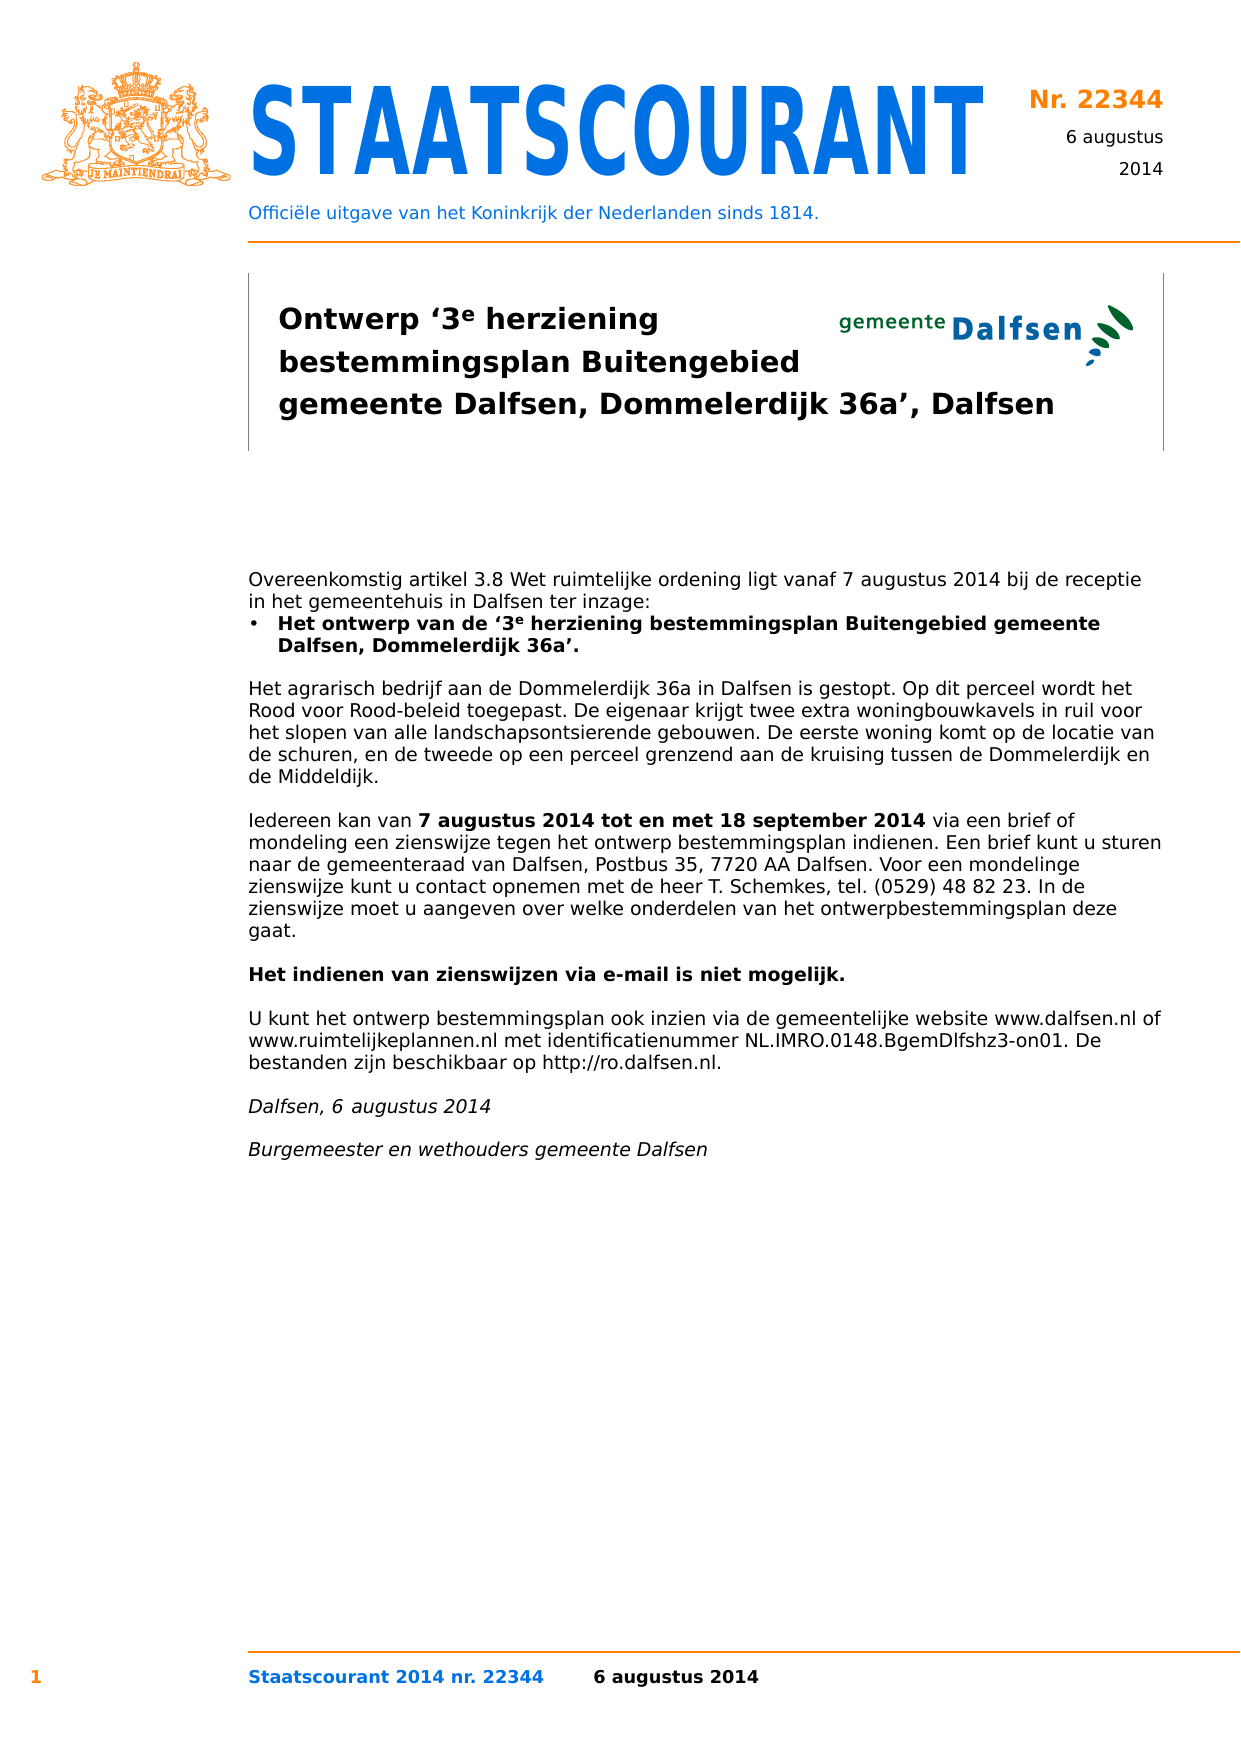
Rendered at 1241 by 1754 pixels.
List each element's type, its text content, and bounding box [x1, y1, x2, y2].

text • Het ontwerp van de ‘3e herziening bestemmingsplan Buitengebied gemeente Dalfsen, Dommelerdijk 36a’. [248, 612, 1163, 656]
table_cell 2014 [998, 153, 1240, 203]
text Overeenkomstig artikel 3.8 Wet ruimtelijke ordening ligt vanaf 7 augustus 2014 bij de receptie in het gemeentehuis in Dalfsen ter inzage: [248, 568, 1163, 612]
text Iedereen kan van 7 augustus 2014 tot en met 18 september 2014 via een brief of mondeling een zienswijze tegen het ontwerp bestemmingsplan indienen. Een brief kunt u sturen naar de gemeenteraad van Dalfsen, Postbus 35, 7720 AA Dalfsen. Voor een mondelinge zienswijze kunt u contact opnemen met de heer T. Schemkes, tel. (0529) 48 82 23. In de zienswijze moet u aangeven over welke onderdelen van het ontwerpbestemmingsplan deze gaat. [248, 810, 1163, 942]
table_header Nr. 22344 [998, 62, 1240, 121]
picture [41, 62, 231, 186]
text Het agrarisch bedrijf aan de Dommelerdijk 36a in Dalfsen is gestopt. Op dit perceel wordt het Rood voor Rood-beleid toegepast. De eigenaar krijgt twee extra woningbouwkavels in ruil voor het slopen van alle landschapsontsierende gebouwen. De eerste woning komt op de locatie van de schuren, en de tweede op een perceel grenzend aan de kruising tussen de Dommelerdijk en de Middeldijk. [248, 678, 1163, 788]
text U kunt het ontwerp bestemmingsplan ook inzien via de gemeentelijke website www.dalfsen.nl of www.ruimtelijkeplannen.nl met identificatienummer NL.IMRO.0148.BgemDlfshz3-on01. De bestanden zijn beschikbaar op http://ro.dalfsen.nl. [248, 1008, 1163, 1074]
subtitle Ontwerp ‘3e herziening bestemmingsplan Buitengebied gemeente Dalfsen, Dommelerdijk 36a’, Dalfsen [249, 273, 1163, 451]
text Het indienen van zienswijzen via e-mail is niet mogelijk. [248, 964, 1163, 986]
table_cell 6 augustus [998, 121, 1240, 153]
picture [838, 302, 1134, 368]
text Dalfsen, 6 augustus 2014 [248, 1096, 1163, 1117]
table_header STAATSCOURANT [248, 62, 998, 203]
table_header [25, 62, 248, 241]
text Burgemeester en wethouders gemeente Dalfsen [248, 1139, 1163, 1161]
table_cell Officiële uitgave van het Koninkrijk der Nederlanden sinds 1814. [248, 203, 1240, 241]
